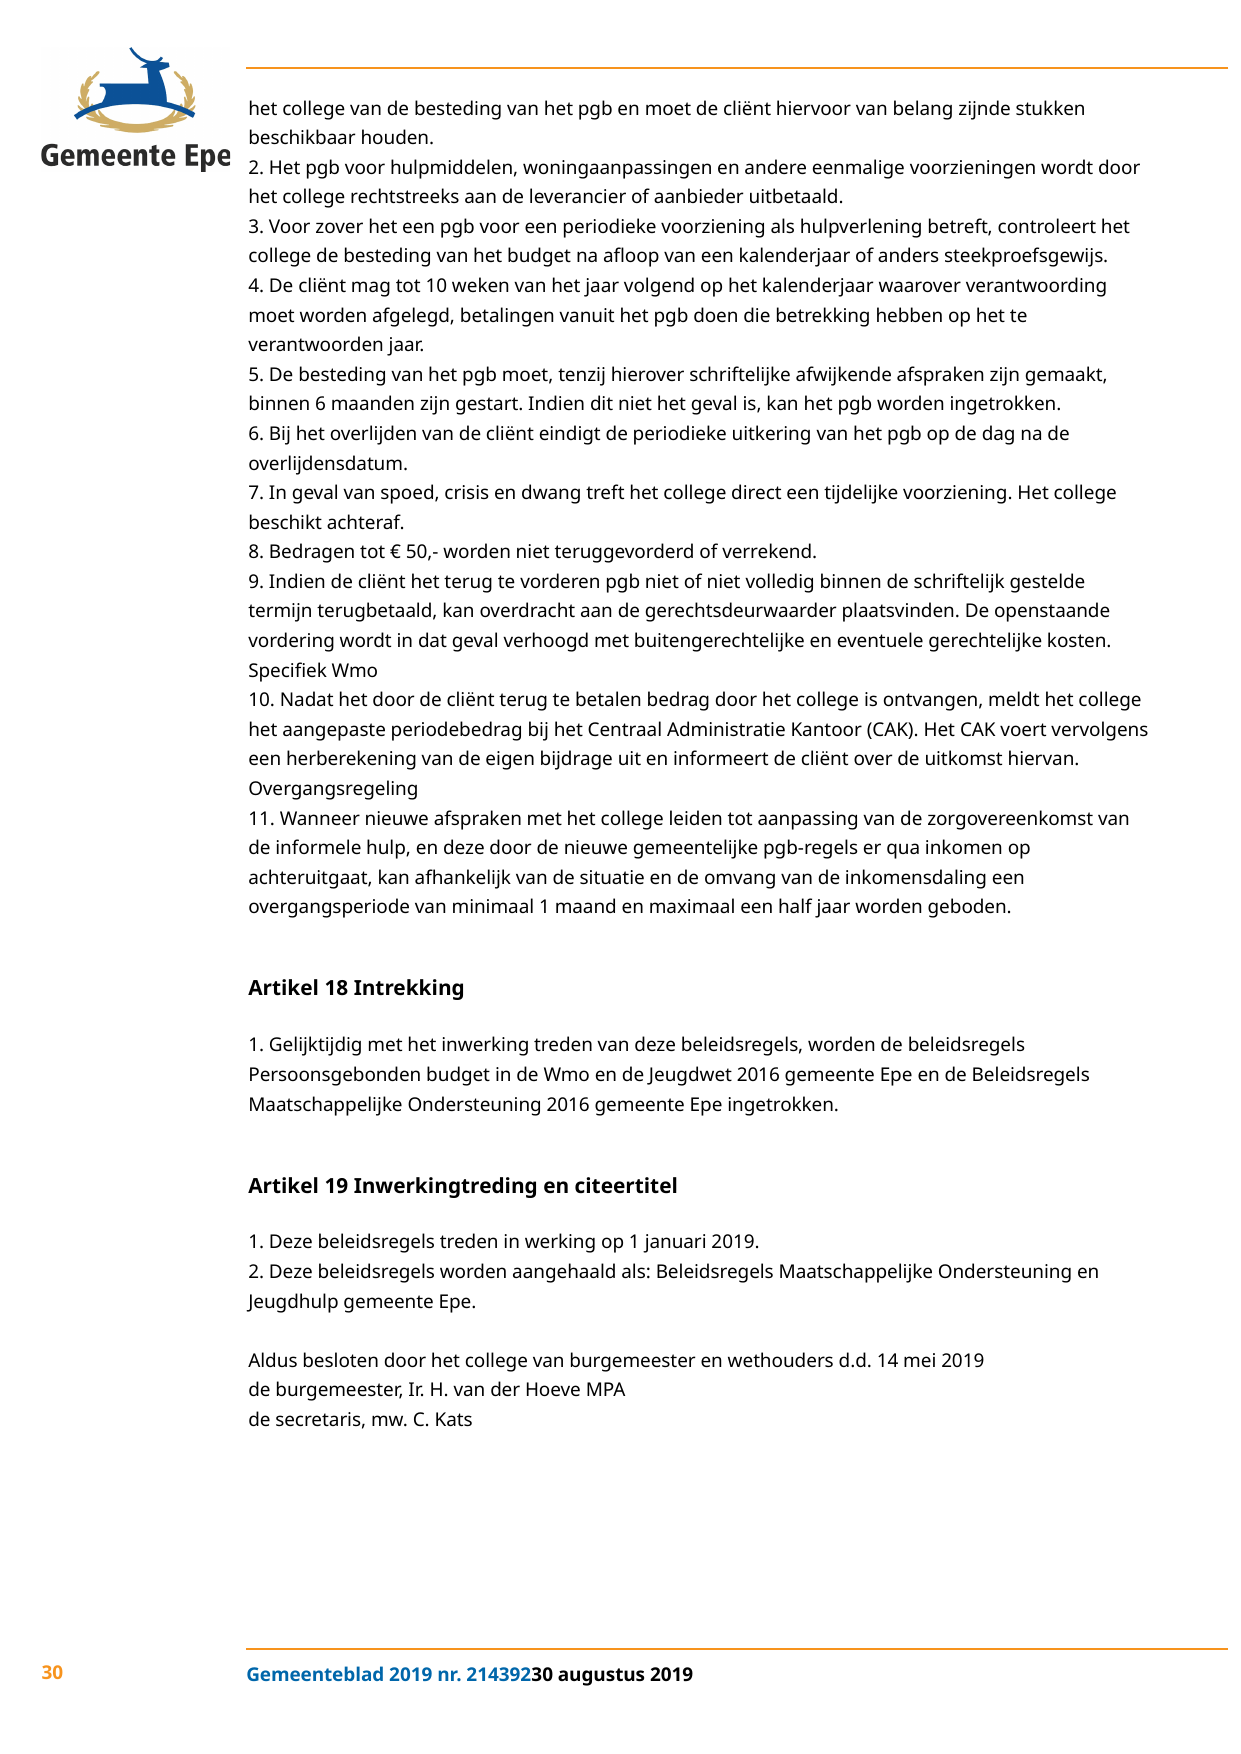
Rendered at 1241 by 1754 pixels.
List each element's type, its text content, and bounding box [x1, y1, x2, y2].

text 1. Gelijktijdig met het inwerking treden van deze beleidsregels, worden de beleidsregels Persoonsgebonden budget in de Wmo en de Jeugdwet 2016 gemeente Epe en de Beleidsregels Maatschappelijke Ondersteuning 2016 gemeente Epe ingetrokken. [248, 1032, 1152, 1116]
text 9. Indien de cliënt het terug te vorderen pgb niet of niet volledig binnen de schriftelijk gestelde termijn terugbetaald, kan overdracht aan de gerechtsdeurwaarder plaatsvinden. De openstaande vordering wordt in dat geval verhoogd met buitengerechtelijke en eventuele gerechtelijke kosten. [248, 568, 1152, 653]
text het college van de besteding van het pgb en moet de cliënt hiervoor van belang zijnde stukken beschikbaar houden. [248, 95, 1152, 150]
text 2. Het pgb voor hulpmiddelen, woningaanpassingen en andere eenmalige voorzieningen wordt door het college rechtstreeks aan de leverancier of aanbieder uitbetaald. [248, 154, 1152, 209]
text 7. In geval van spoed, crisis en dwang treft het college direct een tijdelijke voorziening. Het college beschikt achteraf. [248, 479, 1152, 535]
text Aldus besloten door het college van burgemeester en wethouders d.d. 14 mei 2019 [248, 1347, 1152, 1373]
text Artikel 19 Inwerkingtreding en citeertitel [248, 1171, 1152, 1199]
text 11. Wanneer nieuwe afspraken met het college leiden tot aanpassing van de zorgovereenkomst van de informele hulp, en deze door de nieuwe gemeentelijke pgb-regels er qua inkomen op achteruitgaat, kan afhankelijk van de situatie en de omvang van de inkomensdaling een overgangsperiode van minimaal 1 maand en maximaal een half jaar worden geboden. [248, 805, 1152, 919]
text de secretaris, mw. C. Kats [248, 1406, 1152, 1432]
text 6. Bij het overlijden van de cliënt eindigt de periodieke uitkering van het pgb op de dag na de overlijdensdatum. [248, 420, 1152, 476]
text 1. Deze beleidsregels treden in werking op 1 januari 2019. [248, 1229, 1152, 1254]
text Overgangsregeling [248, 775, 1152, 801]
text 5. De besteding van het pgb moet, tenzij hierover schriftelijke afwijkende afspraken zijn gemaakt, binnen 6 maanden zijn gestart. Indien dit niet het geval is, kan het pgb worden ingetrokken. [248, 361, 1152, 416]
text 8. Bedragen tot € 50,- worden niet teruggevorderd of verrekend. [248, 538, 1152, 564]
text 10. Nadat het door de cliënt terug te betalen bedrag door het college is ontvangen, meldt het college het aangepaste periodebedrag bij het Centraal Administratie Kantoor (CAK). Het CAK voert vervolgens een herberekening van de eigen bijdrage uit en informeert de cliënt over de uitkomst hiervan. [248, 686, 1152, 771]
text Artikel 18 Intrekking [248, 973, 1152, 1002]
picture [41, 47, 231, 172]
text de burgemeester, Ir. H. van der Hoeve MPA [248, 1377, 1152, 1402]
text Specifiek Wmo [248, 657, 1152, 683]
text 4. De cliënt mag tot 10 weken van het jaar volgend op het kalenderjaar waarover verantwoording moet worden afgelegd, betalingen vanuit het pgb doen die betrekking hebben op het te verantwoorden jaar. [248, 272, 1152, 357]
text 2. Deze beleidsregels worden aangehaald als: Beleidsregels Maatschappelijke Ondersteuning en Jeugdhulp gemeente Epe. [248, 1258, 1152, 1314]
text 3. Voor zover het een pgb voor een periodieke voorziening als hulpverlening betreft, controleert het college de besteding van het budget na afloop van een kalenderjaar of anders steekproefsgewijs. [248, 213, 1152, 268]
